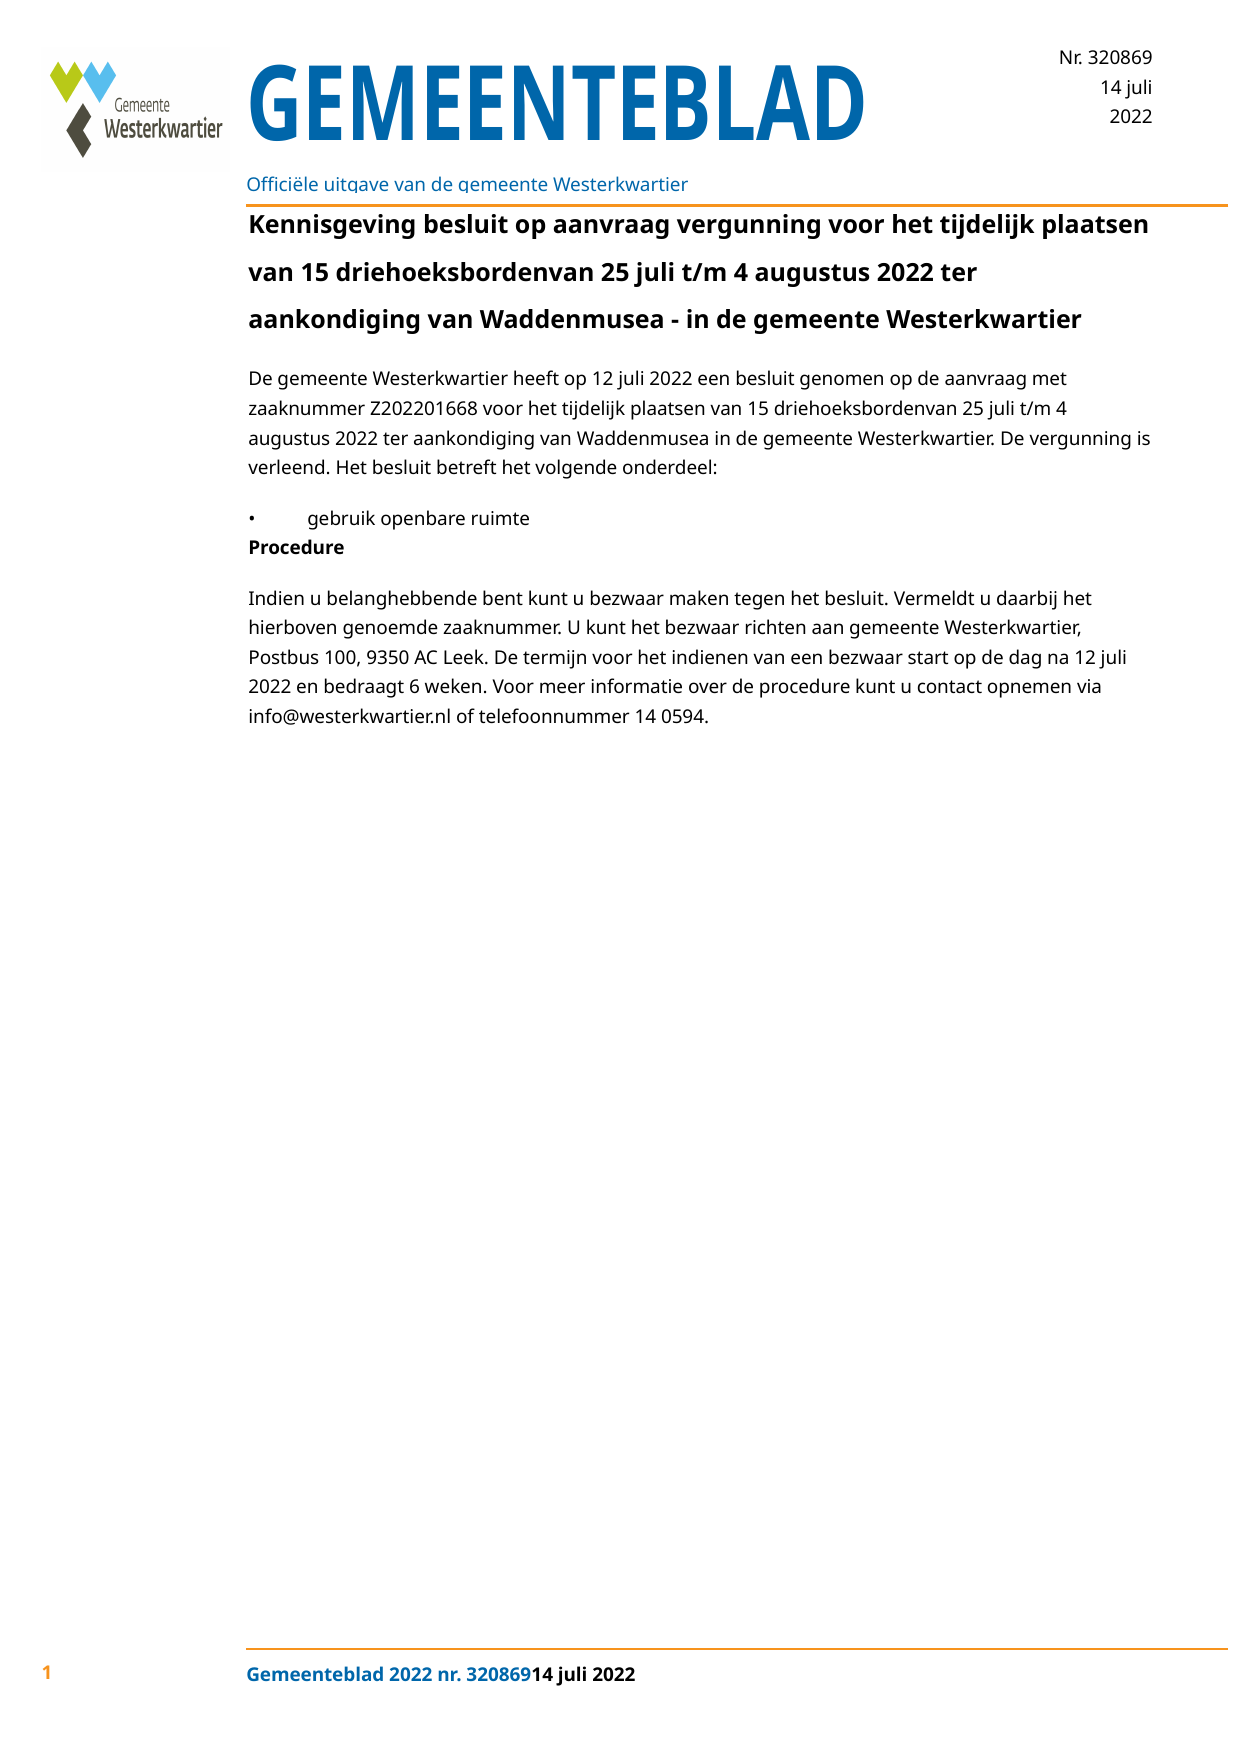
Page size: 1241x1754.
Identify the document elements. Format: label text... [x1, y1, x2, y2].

text Indien u belanghebbende bent kunt u bezwaar maken tegen het besluit. Vermeldt u daarbij het hierboven genoemde zaaknummer. U kunt het bezwaar richten aan gemeente Westerkwartier, Postbus 100, 9350 AC Leek. De termijn voor het indienen van een bezwaar start op de dag na 12 juli 2022 en bedraagt 6 weken. Voor meer informatie over de procedure kunt u contact opnemen via info@westerkwartier.nl of telefoonnummer 14 0594. [248, 585, 1152, 729]
picture [41, 47, 231, 172]
text Kennisgeving besluit op aanvraag vergunning voor het tijdelijk plaatsen van 15 driehoeksbordenvan 25 juli t/m 4 augustus 2022 ter aankondiging van Waddenmusea - in de gemeente Westerkwartier [248, 207, 1152, 336]
text De gemeente Westerkwartier heeft op 12 juli 2022 een besluit genomen op de aanvraag met zaaknummer Z202201668 voor het tijdelijk plaatsen van 15 driehoeksbordenvan 25 juli t/m 4 augustus 2022 ter aankondiging van Waddenmusea in de gemeente Westerkwartier. De vergunning is verleend. Het besluit betreft het volgende onderdeel: [248, 366, 1152, 480]
list gebruik openbare ruimte [248, 505, 1152, 530]
text Procedure [248, 534, 1152, 560]
